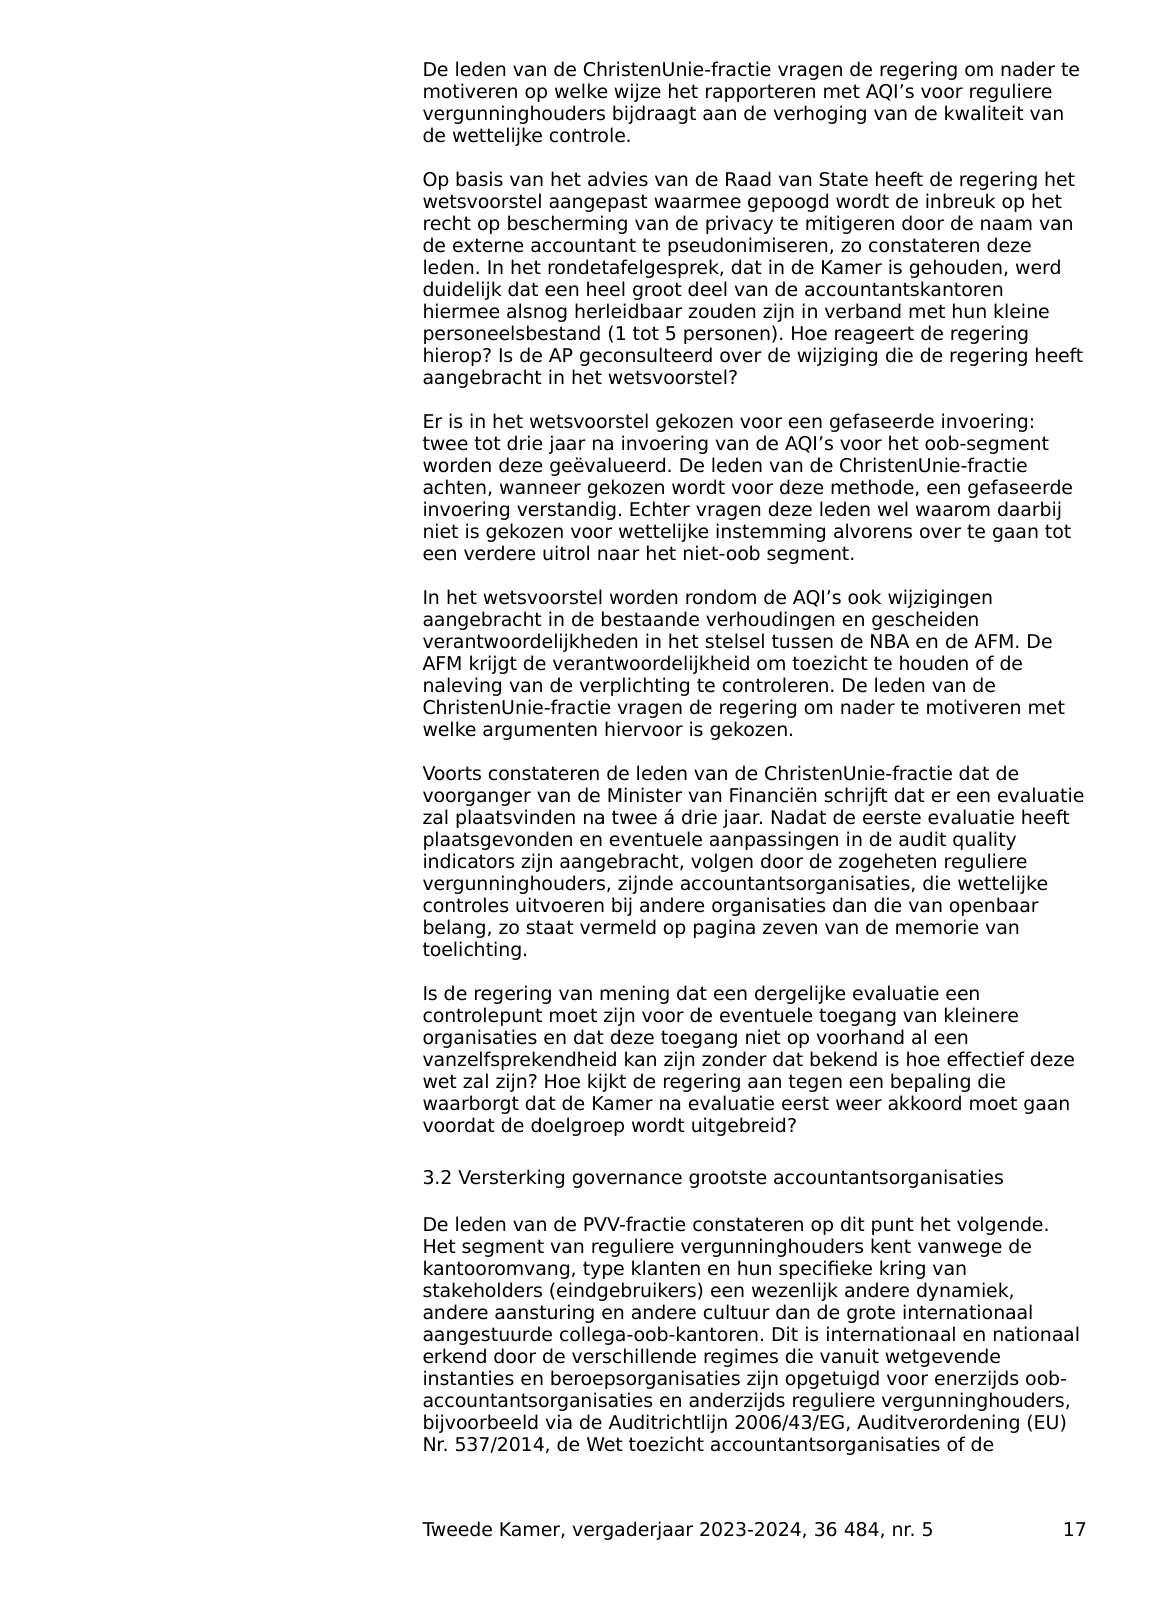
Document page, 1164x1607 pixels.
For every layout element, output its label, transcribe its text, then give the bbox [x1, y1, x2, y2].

subtitle 3.2 Versterking governance grootste accountantsorganisaties [422, 1167, 1087, 1189]
text De leden van de PVV-fractie constateren op dit punt het volgende. Het segment van reguliere vergunninghouders kent vanwege de kantooromvang, type klanten en hun specifieke kring van stakeholders (eindgebruikers) een wezenlijk andere dynamiek, andere aansturing en andere cultuur dan de grote internationaal aangestuurde collega-oob-kantoren. Dit is internationaal en nationaal erkend door de verschillende regimes die vanuit wetgevende instanties en beroepsorganisaties zijn opgetuigd voor enerzijds oob-accountantsorganisaties en anderzijds reguliere vergunninghouders, bijvoorbeeld via de Auditrichtlijn 2006/43/EG, Auditverordening (EU) Nr. 537/2014, de Wet toezicht accountantsorganisaties of de [422, 1214, 1087, 1456]
text De leden van de ChristenUnie-fractie vragen de regering om nader te motiveren op welke wijze het rapporteren met AQI’s voor reguliere vergunninghouders bijdraagt aan de verhoging van de kwaliteit van de wettelijke controle. [422, 59, 1087, 147]
text Voorts constateren de leden van de ChristenUnie-fractie dat de voorganger van de Minister van Financiën schrijft dat er een evaluatie zal plaatsvinden na twee á drie jaar. Nadat de eerste evaluatie heeft plaatsgevonden en eventuele aanpassingen in de audit quality indicators zijn aangebracht, volgen door de zogeheten reguliere vergunninghouders, zijnde accountantsorganisaties, die wettelijke controles uitvoeren bij andere organisaties dan die van openbaar belang, zo staat vermeld op pagina zeven van de memorie van toelichting. [422, 763, 1087, 961]
text Er is in het wetsvoorstel gekozen voor een gefaseerde invoering: twee tot drie jaar na invoering van de AQI’s voor het oob-segment worden deze geëvalueerd. De leden van de ChristenUnie-fractie achten, wanneer gekozen wordt voor deze methode, een gefaseerde invoering verstandig. Echter vragen deze leden wel waarom daarbij niet is gekozen voor wettelijke instemming alvorens over te gaan tot een verdere uitrol naar het niet-oob segment. [422, 411, 1087, 565]
text Op basis van het advies van de Raad van State heeft de regering het wetsvoorstel aangepast waarmee gepoogd wordt de inbreuk op het recht op bescherming van de privacy te mitigeren door de naam van de externe accountant te pseudonimiseren, zo constateren deze leden. In het rondetafelgesprek, dat in de Kamer is gehouden, werd duidelijk dat een heel groot deel van de accountantskantoren hiermee alsnog herleidbaar zouden zijn in verband met hun kleine personeelsbestand (1 tot 5 personen). Hoe reageert de regering hierop? Is de AP geconsulteerd over de wijziging die de regering heeft aangebracht in het wetsvoorstel? [422, 169, 1087, 389]
text In het wetsvoorstel worden rondom de AQI’s ook wijzigingen aangebracht in de bestaande verhoudingen en gescheiden verantwoordelijkheden in het stelsel tussen de NBA en de AFM. De AFM krijgt de verantwoordelijkheid om toezicht te houden of de naleving van de verplichting te controleren. De leden van de ChristenUnie-fractie vragen de regering om nader te motiveren met welke argumenten hiervoor is gekozen. [422, 587, 1087, 741]
text Is de regering van mening dat een dergelijke evaluatie een controlepunt moet zijn voor de eventuele toegang van kleinere organisaties en dat deze toegang niet op voorhand al een vanzelfsprekendheid kan zijn zonder dat bekend is hoe effectief deze wet zal zijn? Hoe kijkt de regering aan tegen een bepaling die waarborgt dat de Kamer na evaluatie eerst weer akkoord moet gaan voordat de doelgroep wordt uitgebreid? [422, 983, 1087, 1137]
